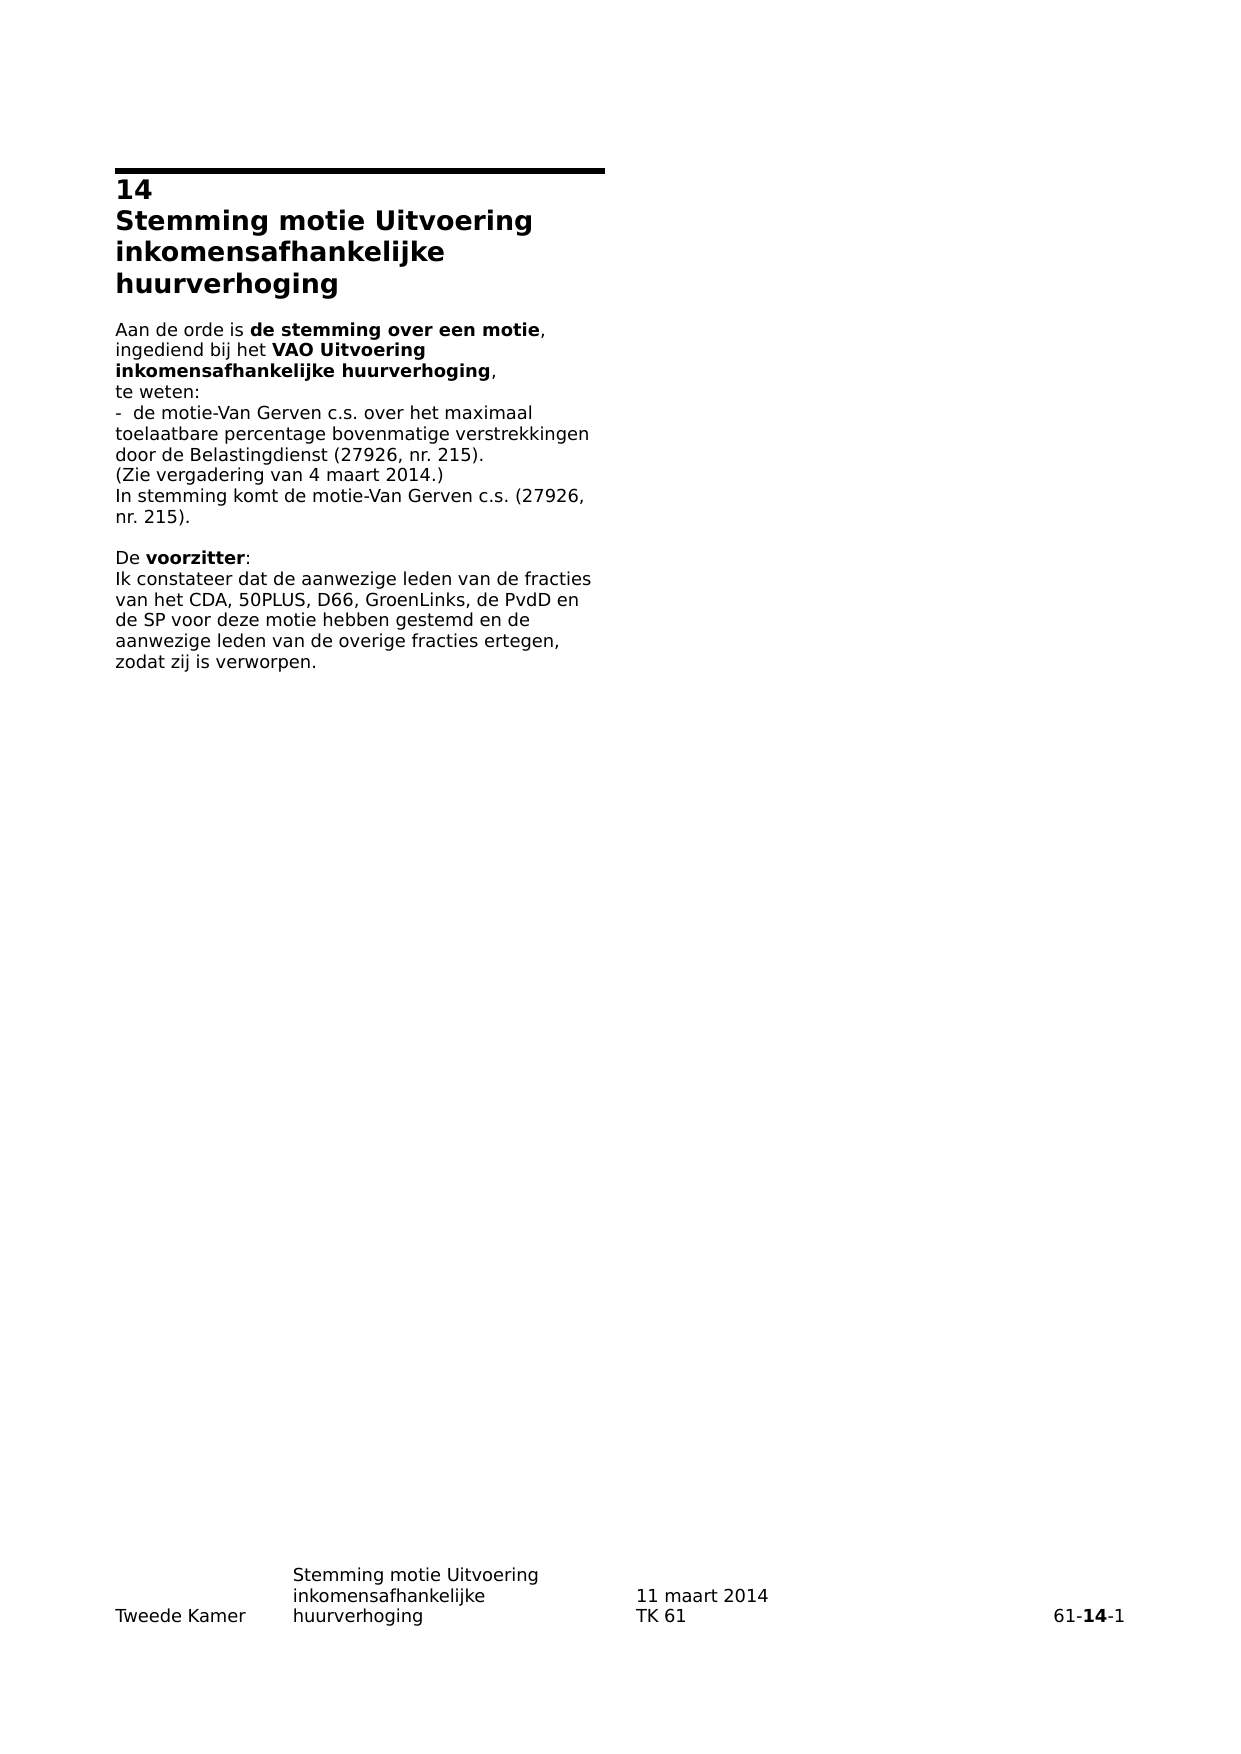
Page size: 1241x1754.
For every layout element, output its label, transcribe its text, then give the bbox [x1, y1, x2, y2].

text De voorzitter: [115, 548, 605, 568]
title 14 Stemming motie Uitvoering inkomensafhankelijke huurverhoging [115, 174, 605, 299]
text In stemming komt de motie-Van Gerven c.s. (27926, nr. 215). [115, 486, 605, 528]
text (Zie vergadering van 4 maart 2014.) [115, 465, 605, 486]
list de motie-Van Gerven c.s. over het maximaal toelaatbare percentage bovenmatige verstrekkingen door de Belastingdienst (27926, nr. 215). [115, 403, 605, 465]
text Aan de orde is de stemming over een motie, ingediend bij het VAO Uitvoering inkomensafhankelijke huurverhoging, [115, 319, 605, 382]
text Ik constateer dat de aanwezige leden van de fracties van het CDA, 50PLUS, D66, GroenLinks, de PvdD en de SP voor deze motie hebben gestemd en de aanwezige leden van de overige fracties ertegen, zodat zij is verworpen. [115, 568, 605, 673]
text te weten: [115, 382, 605, 403]
